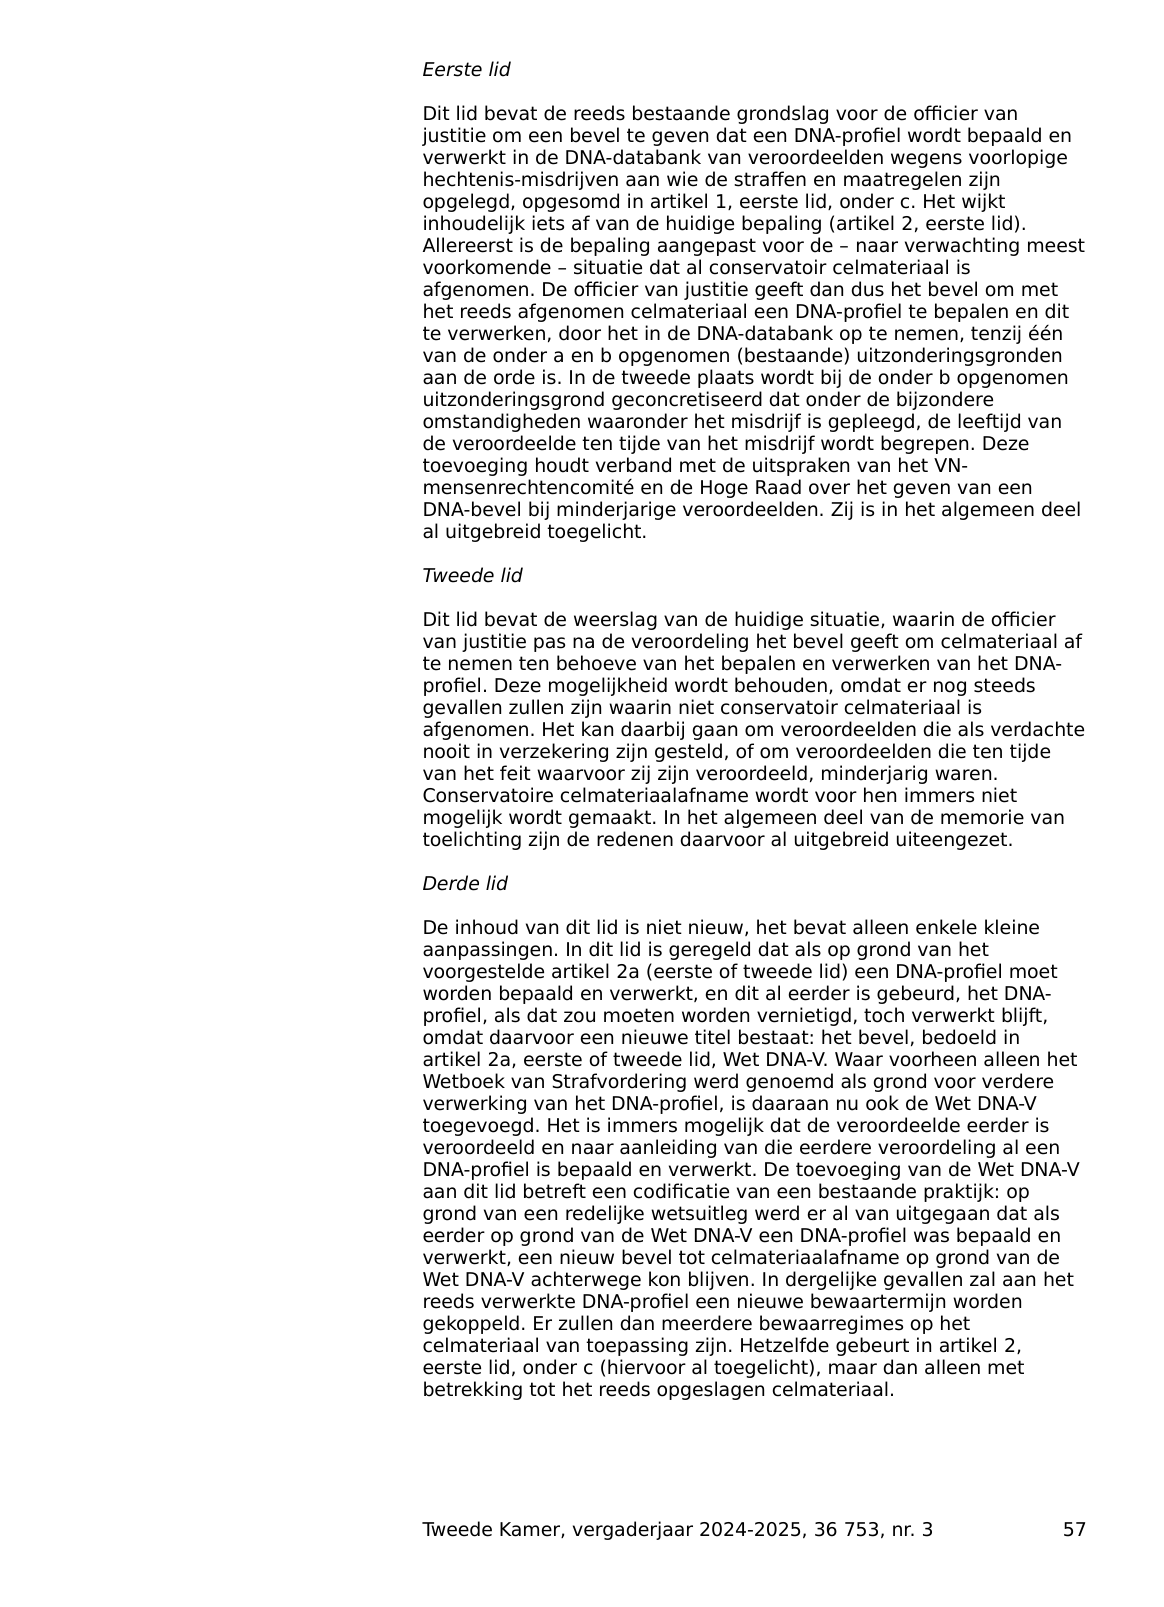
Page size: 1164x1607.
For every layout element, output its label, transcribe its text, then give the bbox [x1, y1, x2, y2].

text Dit lid bevat de weerslag van de huidige situatie, waarin de officier van justitie pas na de veroordeling het bevel geeft om celmateriaal af te nemen ten behoeve van het bepalen en verwerken van het DNA-profiel. Deze mogelijkheid wordt behouden, omdat er nog steeds gevallen zullen zijn waarin niet conservatoir celmateriaal is afgenomen. Het kan daarbij gaan om veroordeelden die als verdachte nooit in verzekering zijn gesteld, of om veroordeelden die ten tijde van het feit waarvoor zij zijn veroordeeld, minderjarig waren. Conservatoire celmateriaalafname wordt voor hen immers niet mogelijk wordt gemaakt. In het algemeen deel van de memorie van toelichting zijn de redenen daarvoor al uitgebreid uiteengezet. [422, 609, 1087, 851]
subtitle Tweede lid [422, 565, 1087, 587]
text Dit lid bevat de reeds bestaande grondslag voor de officier van justitie om een bevel te geven dat een DNA-profiel wordt bepaald en verwerkt in de DNA-databank van veroordeelden wegens voorlopige hechtenis-misdrijven aan wie de straffen en maatregelen zijn opgelegd, opgesomd in artikel 1, eerste lid, onder c. Het wijkt inhoudelijk iets af van de huidige bepaling (artikel 2, eerste lid). Allereerst is de bepaling aangepast voor de – naar verwachting meest voorkomende – situatie dat al conservatoir celmateriaal is afgenomen. De officier van justitie geeft dan dus het bevel om met het reeds afgenomen celmateriaal een DNA-profiel te bepalen en dit te verwerken, door het in de DNA-databank op te nemen, tenzij één van de onder a en b opgenomen (bestaande) uitzonderingsgronden aan de orde is. In de tweede plaats wordt bij de onder b opgenomen uitzonderingsgrond geconcretiseerd dat onder de bijzondere omstandigheden waaronder het misdrijf is gepleegd, de leeftijd van de veroordeelde ten tijde van het misdrijf wordt begrepen. Deze toevoeging houdt verband met de uitspraken van het VN-mensenrechtencomité en de Hoge Raad over het geven van een DNA-bevel bij minderjarige veroordeelden. Zij is in het algemeen deel al uitgebreid toegelicht. [422, 103, 1087, 543]
subtitle Eerste lid [422, 59, 1087, 81]
subtitle Derde lid [422, 873, 1087, 895]
text De inhoud van dit lid is niet nieuw, het bevat alleen enkele kleine aanpassingen. In dit lid is geregeld dat als op grond van het voorgestelde artikel 2a (eerste of tweede lid) een DNA-profiel moet worden bepaald en verwerkt, en dit al eerder is gebeurd, het DNA-profiel, als dat zou moeten worden vernietigd, toch verwerkt blijft, omdat daarvoor een nieuwe titel bestaat: het bevel, bedoeld in artikel 2a, eerste of tweede lid, Wet DNA-V. Waar voorheen alleen het Wetboek van Strafvordering werd genoemd als grond voor verdere verwerking van het DNA-profiel, is daaraan nu ook de Wet DNA-V toegevoegd. Het is immers mogelijk dat de veroordeelde eerder is veroordeeld en naar aanleiding van die eerdere veroordeling al een DNA-profiel is bepaald en verwerkt. De toevoeging van de Wet DNA-V aan dit lid betreft een codificatie van een bestaande praktijk: op grond van een redelijke wetsuitleg werd er al van uitgegaan dat als eerder op grond van de Wet DNA-V een DNA-profiel was bepaald en verwerkt, een nieuw bevel tot celmateriaalafname op grond van de Wet DNA-V achterwege kon blijven. In dergelijke gevallen zal aan het reeds verwerkte DNA-profiel een nieuwe bewaartermijn worden gekoppeld. Er zullen dan meerdere bewaarregimes op het celmateriaal van toepassing zijn. Hetzelfde gebeurt in artikel 2, eerste lid, onder c (hiervoor al toegelicht), maar dan alleen met betrekking tot het reeds opgeslagen celmateriaal. [422, 917, 1087, 1401]
